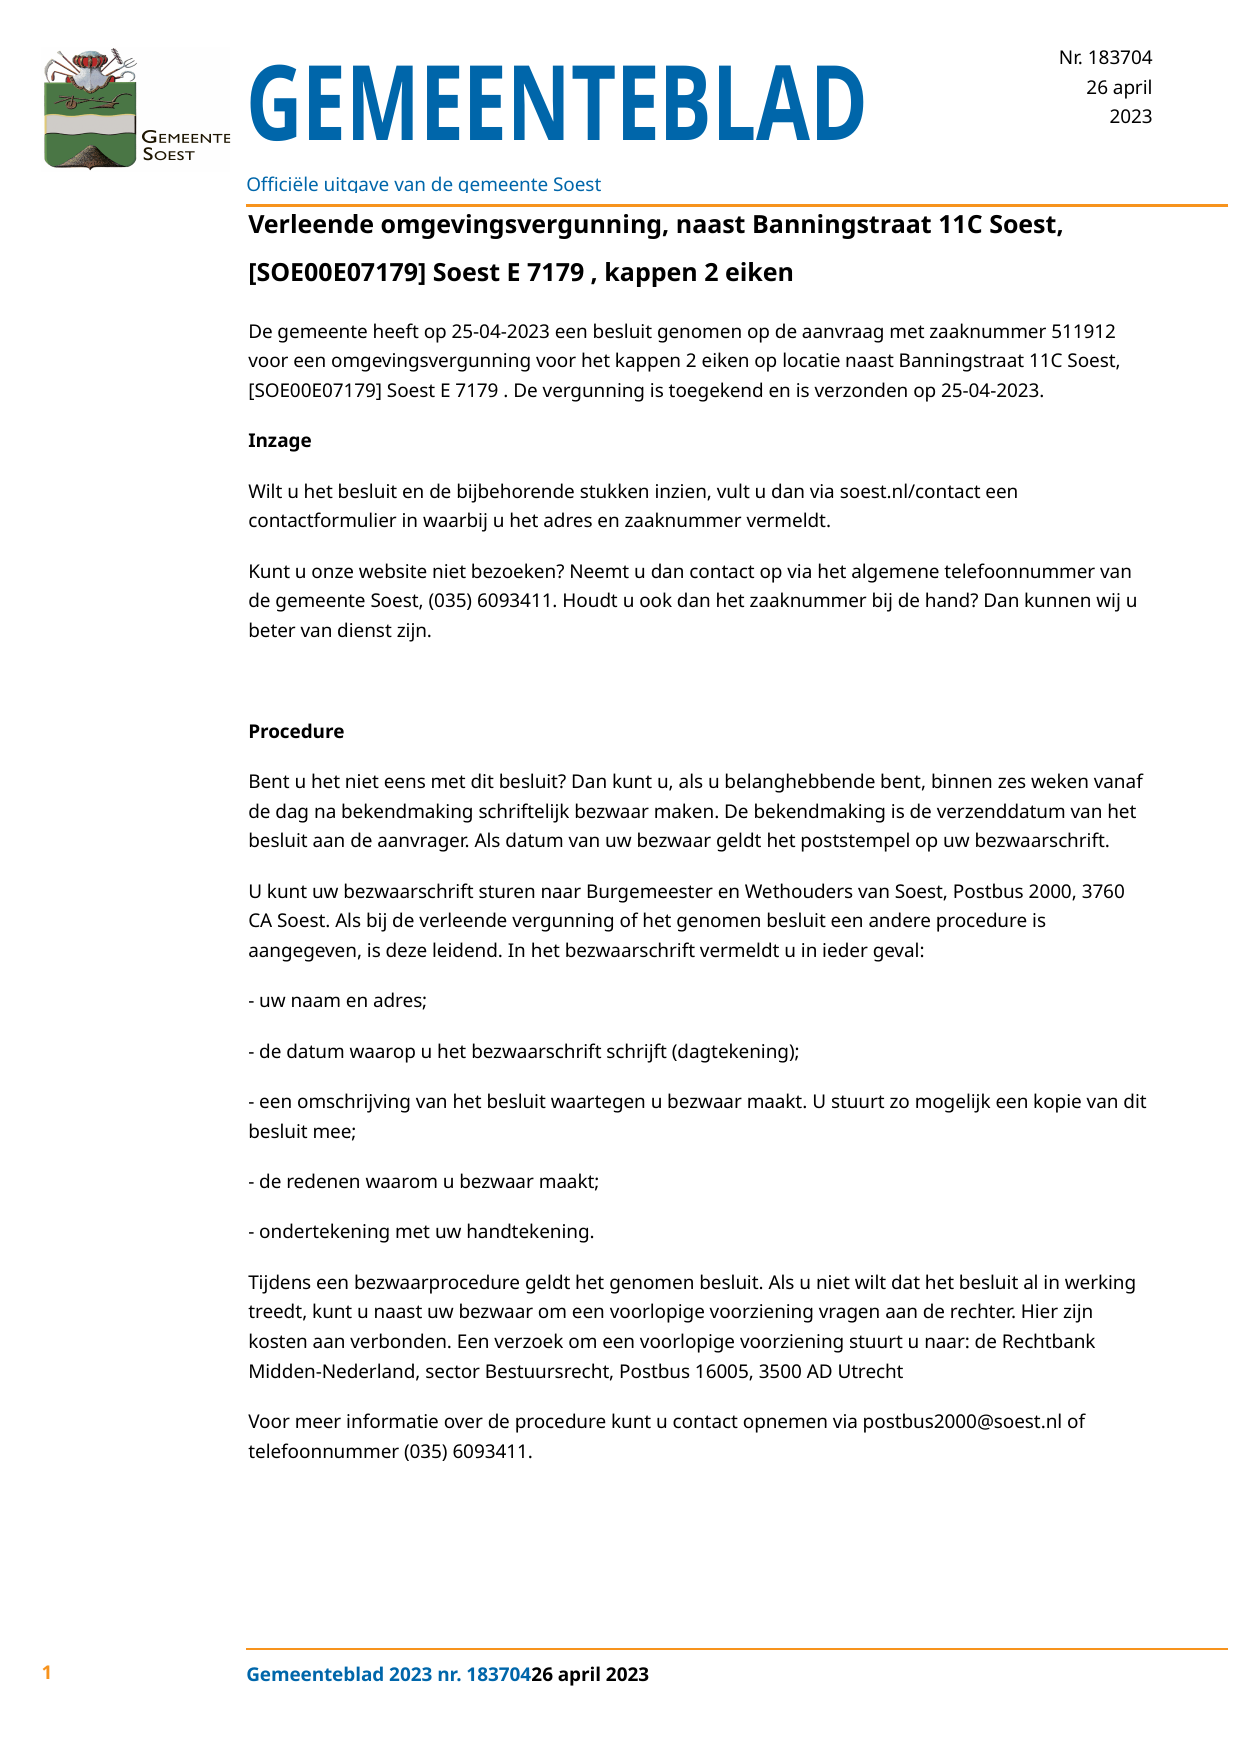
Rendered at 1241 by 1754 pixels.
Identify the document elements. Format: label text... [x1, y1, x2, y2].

text Voor meer informatie over de procedure kunt u contact opnemen via postbus2000@soest.nl of telefoonnummer (035) 6093411. [248, 1408, 1152, 1464]
text - ondertekening met uw handtekening. [248, 1219, 1152, 1244]
text Wilt u het besluit en de bijbehorende stukken inzien, vult u dan via soest.nl/contact een contactformulier in waarbij u het adres en zaaknummer vermeldt. [248, 478, 1152, 533]
text - de redenen waarom u bezwaar maakt; [248, 1168, 1152, 1194]
text U kunt uw bezwaarschrift sturen naar Burgemeester en Wethouders van Soest, Postbus 2000, 3760 CA Soest. Als bij de verleende vergunning of het genomen besluit een andere procedure is aangegeven, is deze leidend. In het bezwaarschrift vermeldt u in ieder geval: [248, 878, 1152, 963]
text De gemeente heeft op 25-04-2023 een besluit genomen op de aanvraag met zaaknummer 511912 voor een omgevingsvergunning voor het kappen 2 eiken op locatie naast Banningstraat 11C Soest, [SOE00E07179] Soest E 7179 . De vergunning is toegekend en is verzonden op 25-04-2023. [248, 318, 1152, 403]
picture [41, 47, 231, 172]
text - uw naam en adres; [248, 987, 1152, 1013]
text Inzage [248, 427, 1152, 453]
text Kunt u onze website niet bezoeken? Neemt u dan contact op via het algemene telefoonnummer van de gemeente Soest, (035) 6093411. Houdt u ook dan het zaaknummer bij de hand? Dan kunnen wij u beter van dienst zijn. [248, 558, 1152, 643]
text - een omschrijving van het besluit waartegen u bezwaar maakt. U stuurt zo mogelijk een kopie van dit besluit mee; [248, 1088, 1152, 1144]
text Tijdens een bezwaarprocedure geldt het genomen besluit. Als u niet wilt dat het besluit al in werking treedt, kunt u naast uw bezwaar om een voorlopige voorziening vragen aan de rechter. Hier zijn kosten aan verbonden. Een verzoek om een voorlopige voorziening stuurt u naar: de Rechtbank Midden-Nederland, sector Bestuursrecht, Postbus 16005, 3500 AD Utrecht [248, 1269, 1152, 1384]
text Bent u het niet eens met dit besluit? Dan kunt u, als u belanghebbende bent, binnen zes weken vanaf de dag na bekendmaking schriftelijk bezwaar maken. De bekendmaking is de verzenddatum van het besluit aan de aanvrager. Als datum van uw bezwaar geldt het poststempel op uw bezwaarschrift. [248, 768, 1152, 853]
text Procedure [248, 718, 1152, 744]
text - de datum waarop u het bezwaarschrift schrijft (dagtekening); [248, 1038, 1152, 1064]
text Verleende omgevingsvergunning, naast Banningstraat 11C Soest, [SOE00E07179] Soest E 7179 , kappen 2 eiken [248, 207, 1152, 288]
